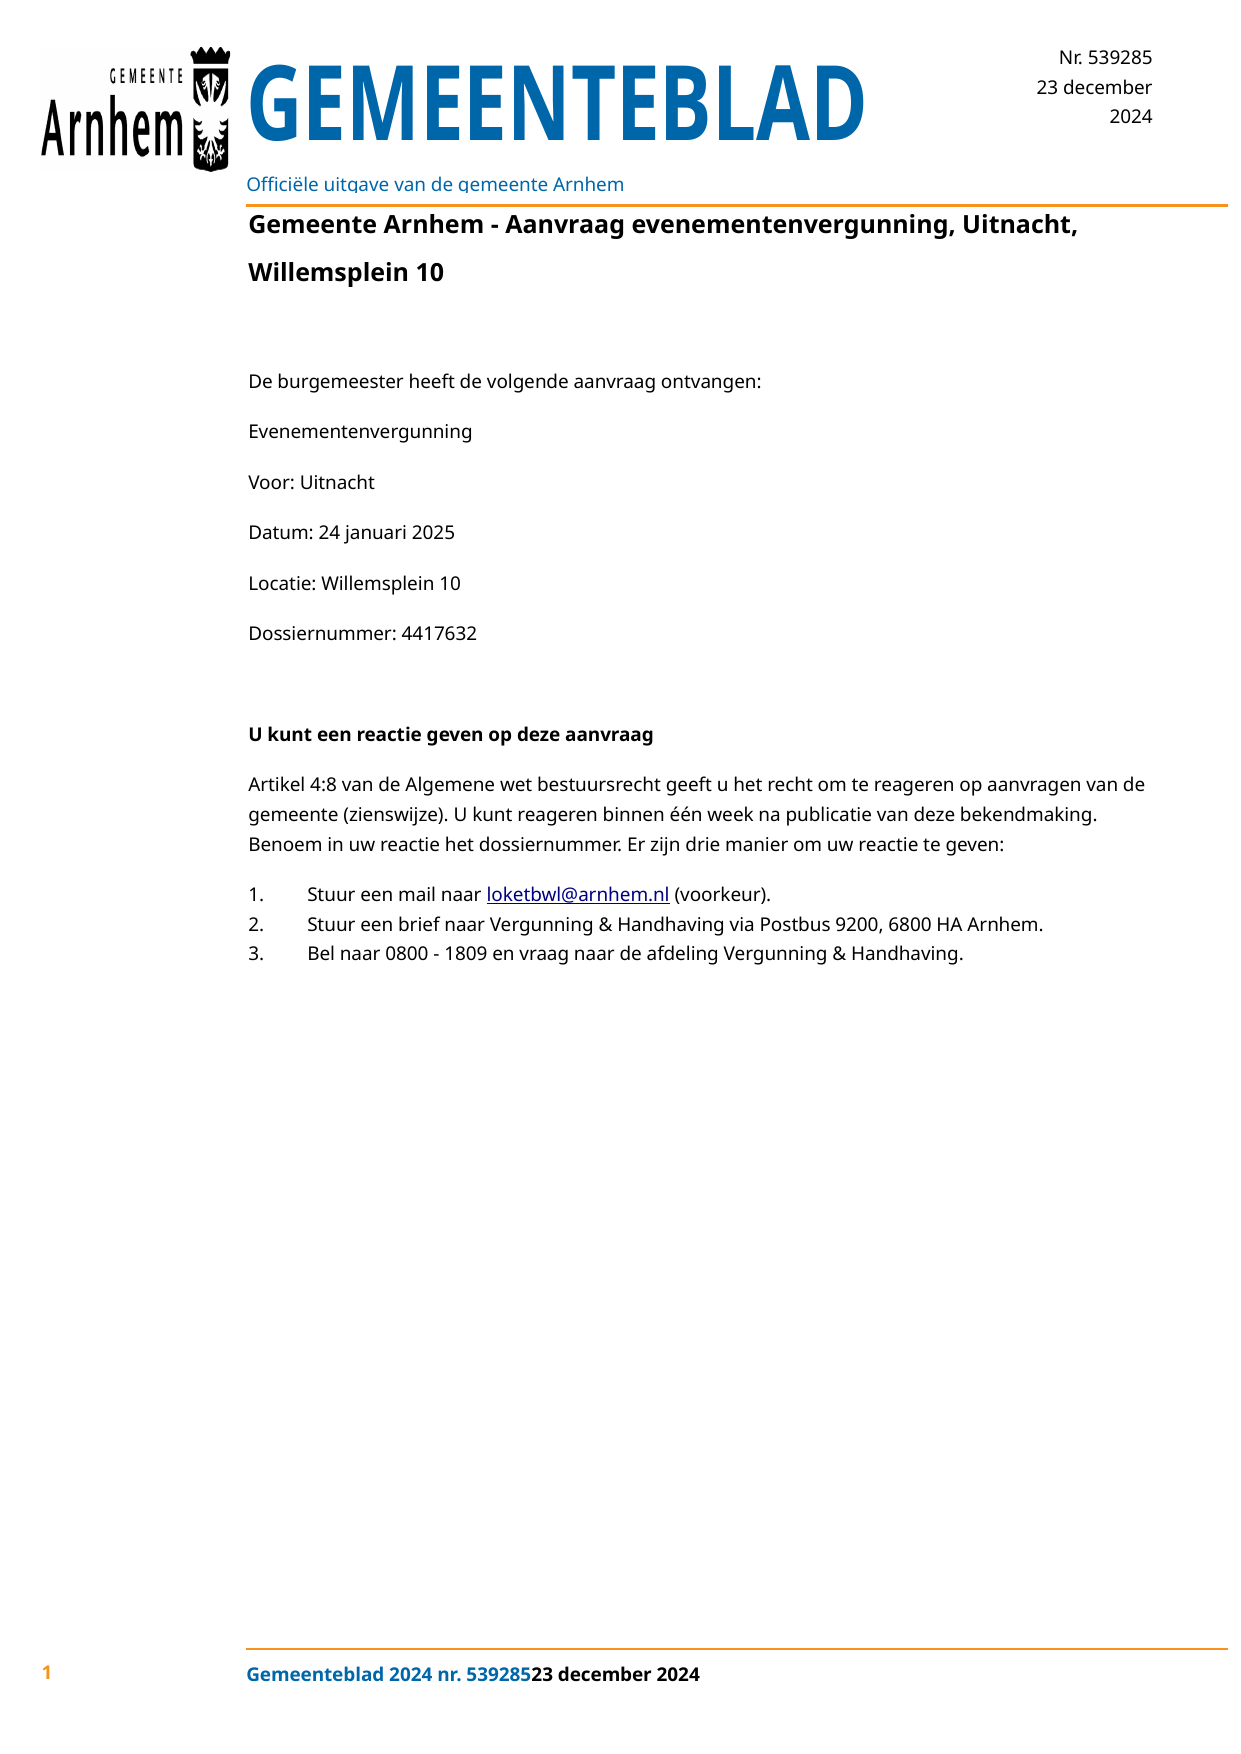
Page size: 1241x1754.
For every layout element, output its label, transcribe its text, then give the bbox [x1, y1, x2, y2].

text Voor: Uitnacht [248, 469, 1152, 495]
text Datum: 24 januari 2025 [248, 519, 1152, 545]
text De burgemeester heeft de volgende aanvraag ontvangen: [248, 368, 1152, 394]
text Evenementenvergunning [248, 419, 1152, 444]
list Stuur een mail naar loketbwl@arnhem.nl (voorkeur). [248, 881, 1152, 907]
text Locatie: Willemsplein 10 [248, 570, 1152, 596]
text Artikel 4:8 van de Algemene wet bestuursrecht geeft u het recht om te reageren op aanvragen van de gemeente (zienswijze). U kunt reageren binnen één week na publicatie van deze bekendmaking. Benoem in uw reactie het dossiernummer. Er zijn drie manier om uw reactie te geven: [248, 772, 1152, 857]
list Stuur een brief naar Vergunning & Handhaving via Postbus 9200, 6800 HA Arnhem. [248, 911, 1152, 937]
picture [41, 47, 231, 172]
text U kunt een reactie geven op deze aanvraag [248, 721, 1152, 747]
text Dossiernummer: 4417632 [248, 620, 1152, 646]
text Gemeente Arnhem - Aanvraag evenementenvergunning, Uitnacht, Willemsplein 10 [248, 207, 1152, 288]
list Bel naar 0800 - 1809 en vraag naar de afdeling Vergunning & Handhaving. [248, 940, 1152, 966]
